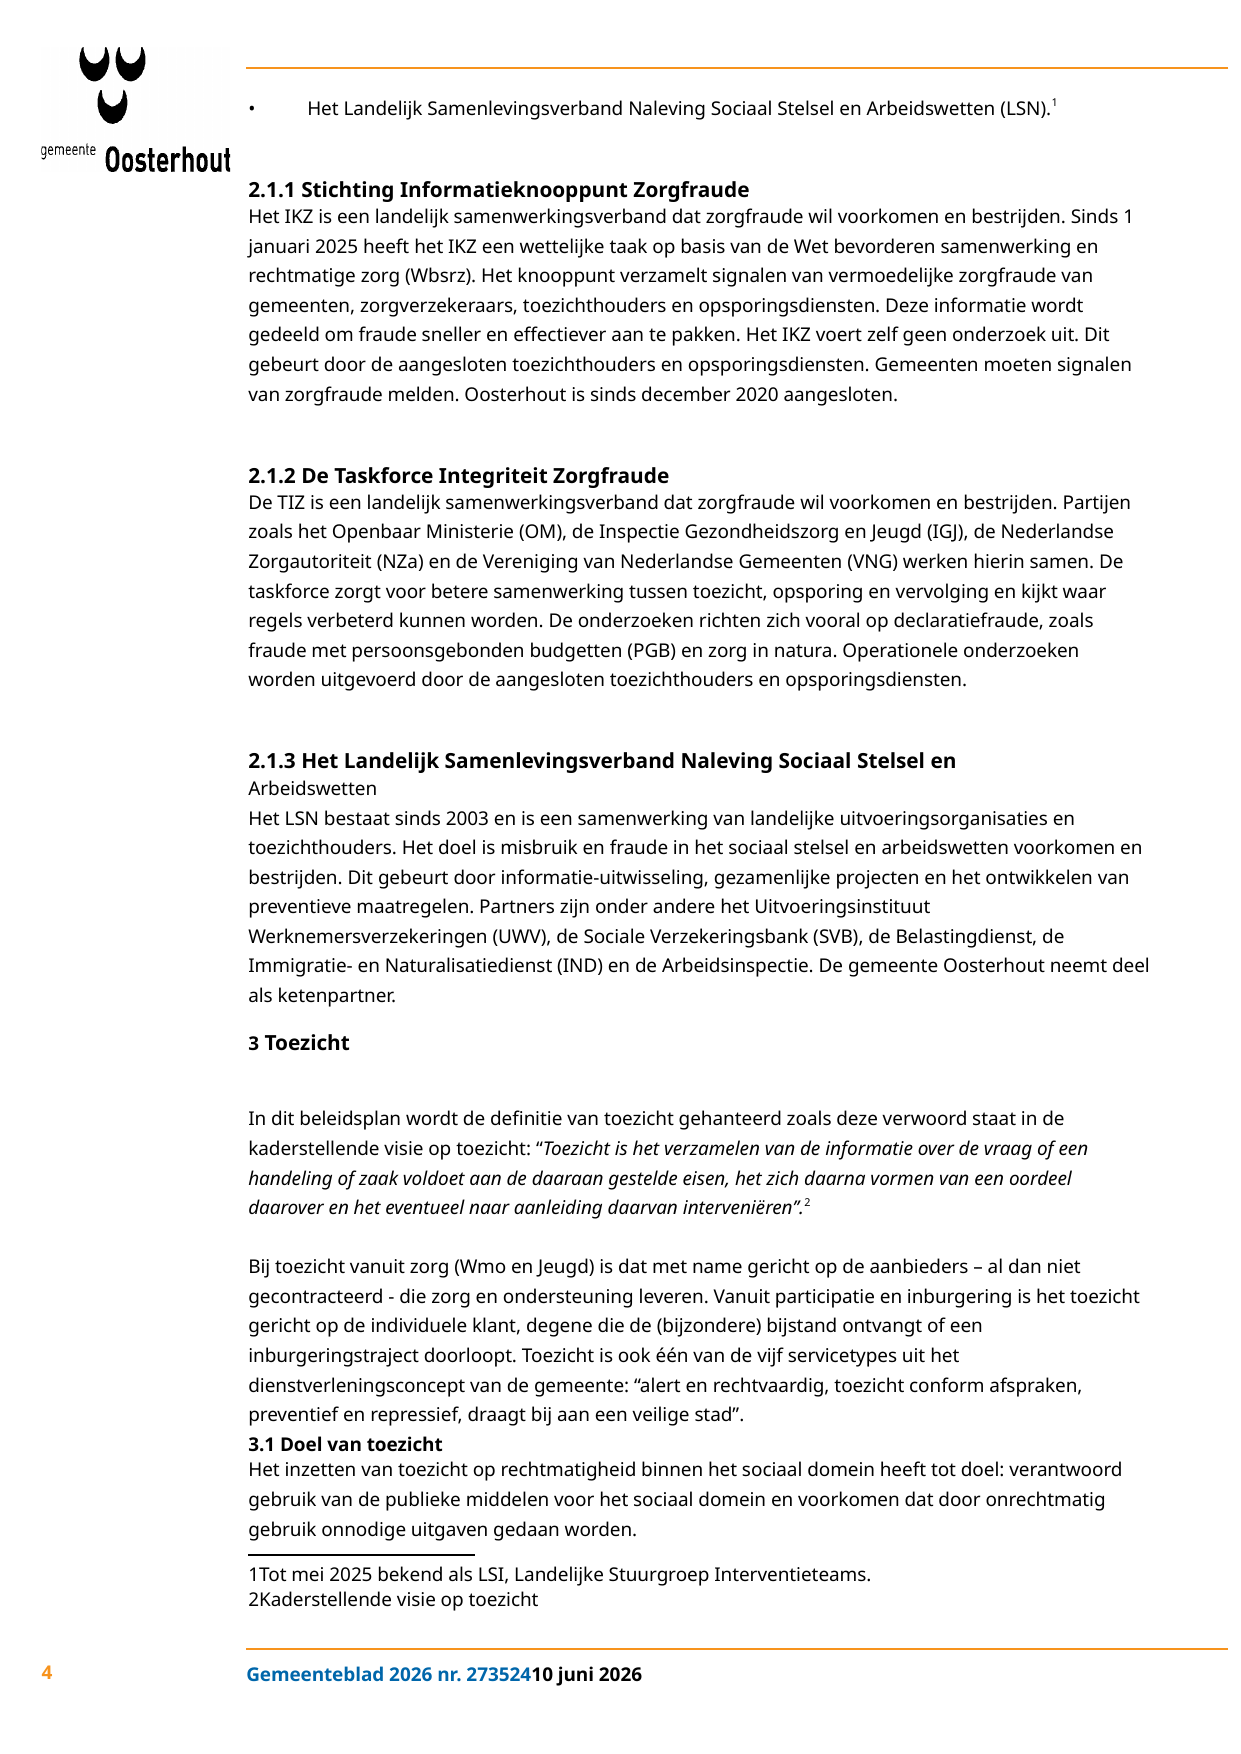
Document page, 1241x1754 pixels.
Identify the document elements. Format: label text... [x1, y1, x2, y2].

text 3 Toezicht [248, 1028, 1152, 1056]
text Het IKZ is een landelijk samenwerkingsverband dat zorgfraude wil voorkomen en bestrijden. Sinds 1 januari 2025 heeft het IKZ een wettelijke taak op basis van de Wet bevorderen samenwerking en rechtmatige zorg (Wbsrz). Het knooppunt verzamelt signalen van vermoedelijke zorgfraude van gemeenten, zorgverzekeraars, toezichthouders en opsporingsdiensten. Deze informatie wordt gedeeld om fraude sneller en effectiever aan te pakken. Het IKZ voert zelf geen onderzoek uit. Dit gebeurt door de aangesloten toezichthouders en opsporingsdiensten. Gemeenten moeten signalen van zorgfraude melden. Oosterhout is sinds december 2020 aangesloten. [248, 203, 1152, 406]
text 2.1.2 De Taskforce Integriteit Zorgfraude [248, 461, 1152, 489]
list Tot mei 2025 bekend als LSI, Landelijke Stuurgroep Interventieteams. [248, 1561, 1152, 1586]
text Kaderstellende visie op toezicht [248, 1586, 1152, 1612]
text Het LSN bestaat sinds 2003 en is een samenwerking van landelijke uitvoeringsorganisaties en toezichthouders. Het doel is misbruik en fraude in het sociaal stelsel en arbeidswetten voorkomen en bestrijden. Dit gebeurt door informatie-uitwisseling, gezamenlijke projecten en het ontwikkelen van preventieve maatregelen. Partners zijn onder andere het Uitvoeringsinstituut Werknemersverzekeringen (UWV), de Sociale Verzekeringsbank (SVB), de Belastingdienst, de Immigratie- en Naturalisatiedienst (IND) en de Arbeidsinspectie. De gemeente Oosterhout neemt deel als ketenpartner. [248, 805, 1152, 1008]
text 2.1.1 Stichting Informatieknooppunt Zorgfraude [248, 175, 1152, 203]
text 2.1.3 Het Landelijk Samenlevingsverband Naleving Sociaal Stelsel en [248, 747, 1152, 775]
list Het Landelijk Samenlevingsverband Naleving Sociaal Stelsel en Arbeidswetten (LSN). [248, 95, 1152, 121]
text Arbeidswetten [248, 775, 1152, 801]
text Het inzetten van toezicht op rechtmatigheid binnen het sociaal domein heeft tot doel: verantwoord gebruik van de publieke middelen voor het sociaal domein en voorkomen dat door onrechtmatig gebruik onnodige uitgaven gedaan worden. [248, 1457, 1152, 1542]
picture [41, 47, 231, 172]
text 3.1 Doel van toezicht [248, 1431, 1152, 1457]
text De TIZ is een landelijk samenwerkingsverband dat zorgfraude wil voorkomen en bestrijden. Partijen zoals het Openbaar Ministerie (OM), de Inspectie Gezondheidszorg en Jeugd (IGJ), de Nederlandse Zorgautoriteit (NZa) en de Vereniging van Nederlandse Gemeenten (VNG) werken hierin samen. De taskforce zorgt voor betere samenwerking tussen toezicht, opsporing en vervolging en kijkt waar regels verbeterd kunnen worden. De onderzoeken richten zich vooral op declaratiefraude, zoals fraude met persoonsgebonden budgetten (PGB) en zorg in natura. Operationele onderzoeken worden uitgevoerd door de aangesloten toezichthouders en opsporingsdiensten. [248, 489, 1152, 692]
text In dit beleidsplan wordt de definitie van toezicht gehanteerd zoals deze verwoord staat in de kaderstellende visie op toezicht: “Toezicht is het verzamelen van de informatie over de vraag of een handeling of zaak voldoet aan de daaraan gestelde eisen, het zich daarna vormen van een oordeel daarover en het eventueel naar aanleiding daarvan interveniëren’’. [248, 1106, 1152, 1220]
text Bij toezicht vanuit zorg (Wmo en Jeugd) is dat met name gericht op de aanbieders – al dan niet gecontracteerd - die zorg en ondersteuning leveren. Vanuit participatie en inburgering is het toezicht gericht op de individuele klant, degene die de (bijzondere) bijstand ontvangt of een inburgeringstraject doorloopt. Toezicht is ook één van de vijf servicetypes uit het dienstverleningsconcept van de gemeente: “alert en rechtvaardig, toezicht conform afspraken, preventief en repressief, draagt bij aan een veilige stad”. [248, 1253, 1152, 1427]
